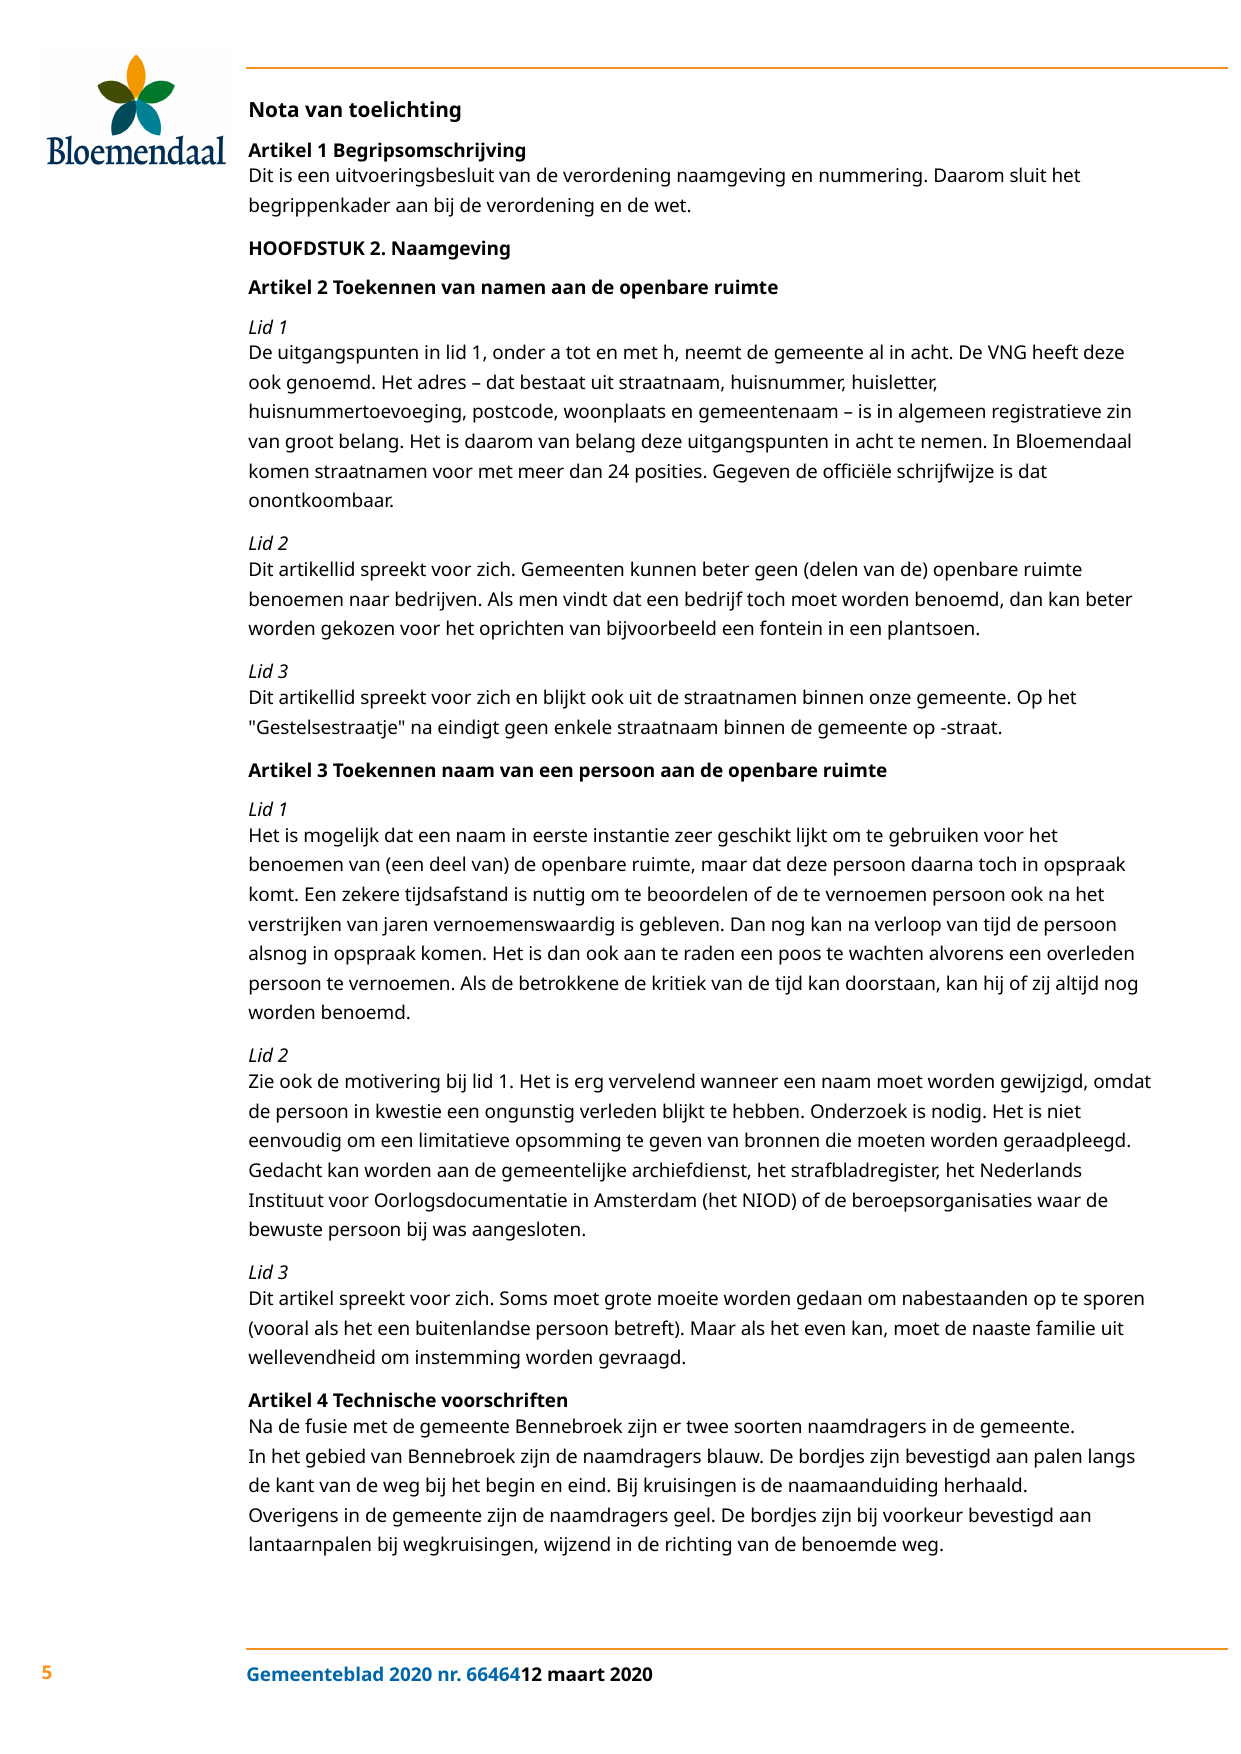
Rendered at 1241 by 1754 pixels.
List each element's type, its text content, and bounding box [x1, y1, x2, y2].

text Lid 2 [248, 1043, 1152, 1068]
text Artikel 1 Begripsomschrijving [248, 137, 1152, 163]
text Dit artikel spreekt voor zich. Soms moet grote moeite worden gedaan om nabestaanden op te sporen (vooral als het een buitenlandse persoon betreft). Maar als het even kan, moet de naaste familie uit wellevendheid om instemming worden gevraagd. [248, 1285, 1152, 1370]
text Lid 1 [248, 796, 1152, 822]
text Artikel 3 Toekennen naam van een persoon aan de openbare ruimte [248, 757, 1152, 783]
text In het gebied van Bennebroek zijn de naamdragers blauw. De bordjes zijn bevestigd aan palen langs de kant van de weg bij het begin en eind. Bij kruisingen is de naamaanduiding herhaald. [248, 1443, 1152, 1498]
text Lid 1 [248, 314, 1152, 339]
text Dit artikellid spreekt voor zich en blijkt ook uit de straatnamen binnen onze gemeente. Op het "Gestelsestraatje" na eindigt geen enkele straatnaam binnen de gemeente op -straat. [248, 684, 1152, 740]
text Artikel 2 Toekennen van namen aan de openbare ruimte [248, 274, 1152, 300]
text Artikel 4 Technische voorschriften [248, 1387, 1152, 1413]
text Lid 3 [248, 659, 1152, 684]
text Dit artikellid spreekt voor zich. Gemeenten kunnen beter geen (delen van de) openbare ruimte benoemen naar bedrijven. Als men vindt dat een bedrijf toch moet worden benoemd, dan kan beter worden gekozen voor het oprichten van bijvoorbeeld een fontein in een plantsoen. [248, 556, 1152, 641]
text HOOFDSTUK 2. Naamgeving [248, 235, 1152, 261]
text De uitgangspunten in lid 1, onder a tot en met h, neemt de gemeente al in acht. De VNG heeft deze ook genoemd. Het adres – dat bestaat uit straatnaam, huisnummer, huisletter, huisnummertoevoeging, postcode, woonplaats en gemeentenaam – is in algemeen registratieve zin van groot belang. Het is daarom van belang deze uitgangspunten in acht te nemen. In Bloemendaal komen straatnamen voor met meer dan 24 posities. Gegeven de officiële schrijfwijze is dat onontkoombaar. [248, 339, 1152, 513]
text Zie ook de motivering bij lid 1. Het is erg vervelend wanneer een naam moet worden gewijzigd, omdat de persoon in kwestie een ongunstig verleden blijkt te hebben. Onderzoek is nodig. Het is niet eenvoudig om een limitatieve opsomming te geven van bronnen die moeten worden geraadpleegd. Gedacht kan worden aan de gemeentelijke archiefdienst, het strafbladregister, het Nederlands Instituut voor Oorlogsdocumentatie in Amsterdam (het NIOD) of de beroepsorganisaties waar de bewuste persoon bij was aangesloten. [248, 1068, 1152, 1242]
text Nota van toelichting [248, 95, 1152, 123]
text Dit is een uitvoeringsbesluit van de verordening naamgeving en nummering. Daarom sluit het begrippenkader aan bij de verordening en de wet. [248, 163, 1152, 218]
text Na de fusie met de gemeente Bennebroek zijn er twee soorten naamdragers in de gemeente. [248, 1413, 1152, 1439]
text Overigens in de gemeente zijn de naamdragers geel. De bordjes zijn bij voorkeur bevestigd aan lantaarnpalen bij wegkruisingen, wijzend in de richting van de benoemde weg. [248, 1502, 1152, 1557]
text Lid 3 [248, 1259, 1152, 1285]
text Lid 2 [248, 531, 1152, 556]
picture [41, 47, 231, 172]
text Het is mogelijk dat een naam in eerste instantie zeer geschikt lijkt om te gebruiken voor het benoemen van (een deel van) de openbare ruimte, maar dat deze persoon daarna toch in opspraak komt. Een zekere tijdsafstand is nuttig om te beoordelen of de te vernoemen persoon ook na het verstrijken van jaren vernoemenswaardig is gebleven. Dan nog kan na verloop van tijd de persoon alsnog in opspraak komen. Het is dan ook aan te raden een poos te wachten alvorens een overleden persoon te vernoemen. Als de betrokkene de kritiek van de tijd kan doorstaan, kan hij of zij altijd nog worden benoemd. [248, 822, 1152, 1025]
